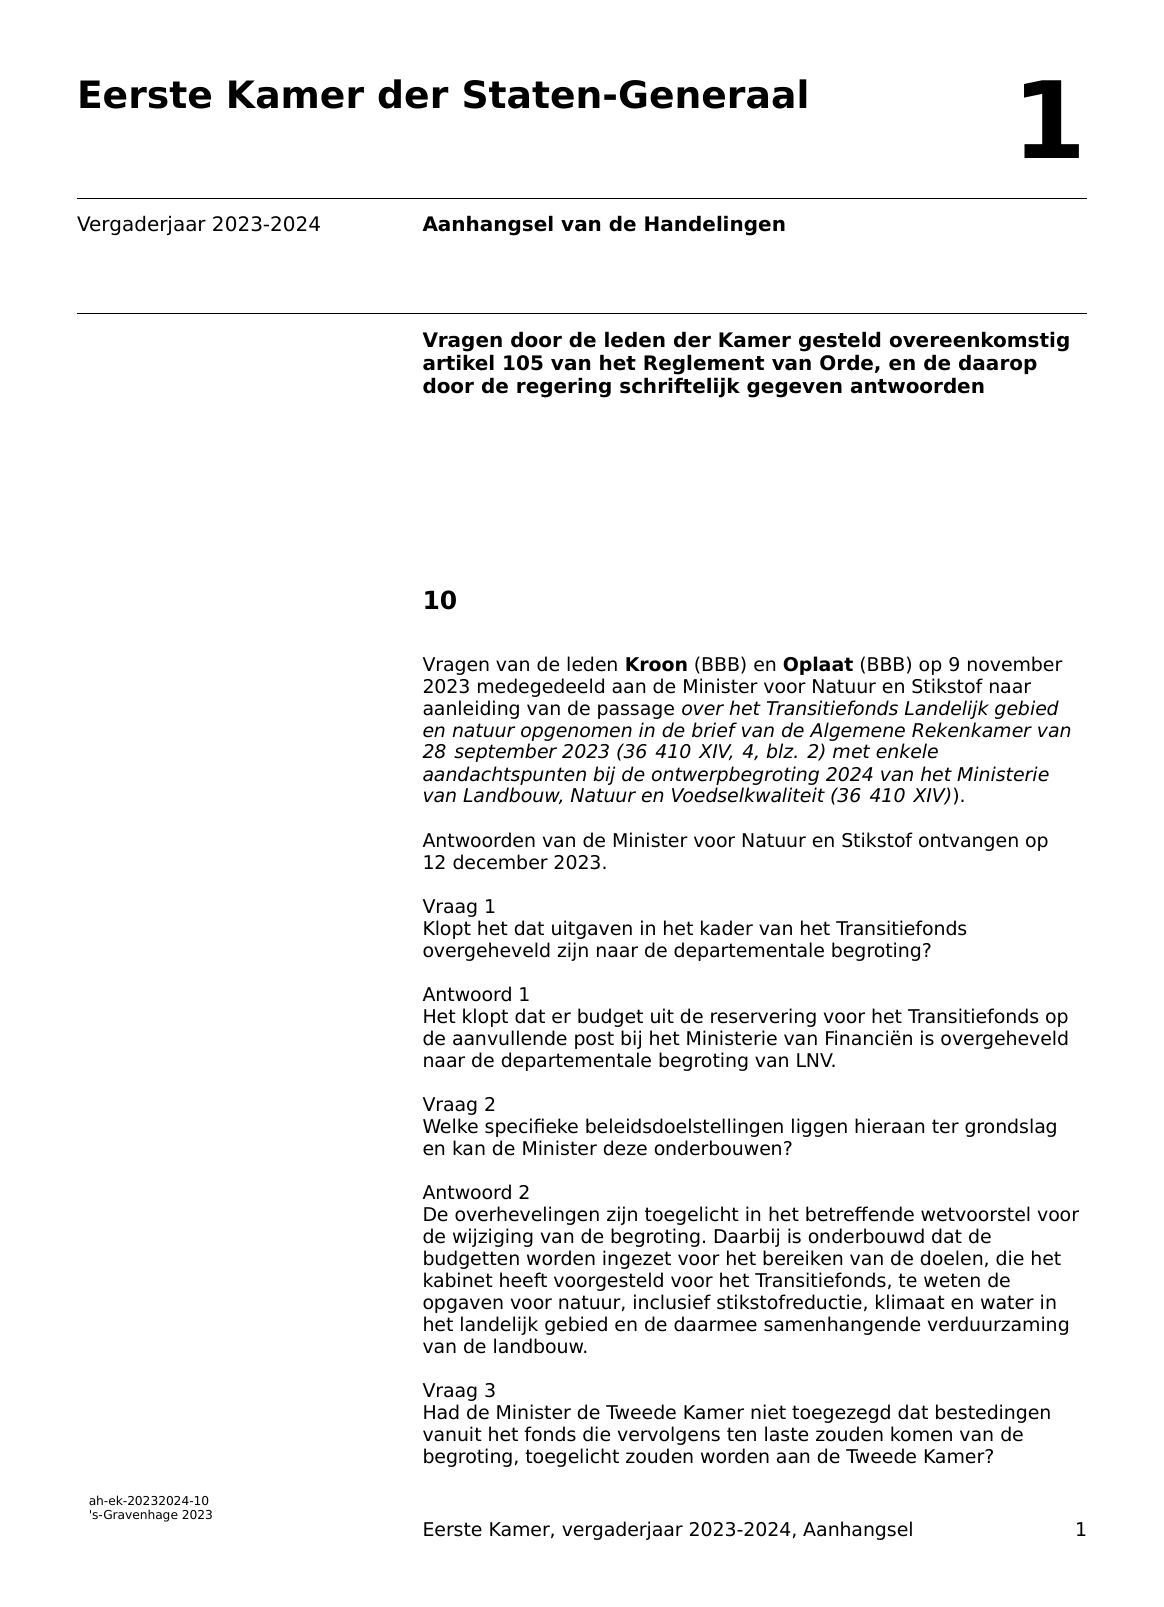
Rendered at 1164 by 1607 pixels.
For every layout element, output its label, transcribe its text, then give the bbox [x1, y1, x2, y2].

text Antwoorden van de Minister voor Natuur en Stikstof ontvangen op 12 december 2023. [422, 829, 1087, 873]
table_cell Vergaderjaar 2023-2024 [77, 199, 422, 313]
table_header Eerste Kamer der Staten-Generaal [77, 59, 886, 198]
table_cell Aanhangsel van de Handelingen [422, 199, 1087, 313]
table_cell [77, 314, 422, 398]
table_header 1 [886, 59, 1087, 198]
table_cell Vragen door de leden der Kamer gesteld overeenkomstig artikel 105 van het Reglement van Orde, en de daarop door de regering schriftelijk gegeven antwoorden [422, 314, 1087, 398]
text Vragen van de leden Kroon (BBB) en Oplaat (BBB) op 9 november 2023 medegedeeld aan de Minister voor Natuur en Stikstof naar aanleiding van de passage over het Transitiefonds Landelijk gebied en natuur opgenomen in de brief van de Algemene Rekenkamer van 28 september 2023 (36 410 XIV, 4, blz. 2) met enkele aandachtspunten bij de ontwerpbegroting 2024 van het Ministerie van Landbouw, Natuur en Voedselkwaliteit (36 410 XIV)). [422, 653, 1087, 807]
text Vraag 3 [422, 1380, 1087, 1402]
text Vraag 2 [422, 1094, 1087, 1116]
text 10 [422, 586, 1087, 615]
text ah-ek-20232024-10 [88, 1494, 323, 1508]
text Het klopt dat er budget uit de reservering voor het Transitiefonds op de aanvullende post bij het Ministerie van Financiën is overgeheveld naar de departementale begroting van LNV. [422, 1006, 1087, 1072]
text Vraag 1 [422, 896, 1087, 918]
text Klopt het dat uitgaven in het kader van het Transitiefonds overgeheveld zijn naar de departementale begroting? [422, 918, 1087, 962]
text Antwoord 1 [422, 984, 1087, 1006]
text 's-Gravenhage 2023 [88, 1508, 323, 1522]
text De overhevelingen zijn toegelicht in het betreffende wetvoorstel voor de wijziging van de begroting. Daarbij is onderbouwd dat de budgetten worden ingezet voor het bereiken van de doelen, die het kabinet heeft voorgesteld voor het Transitiefonds, te weten de opgaven voor natuur, inclusief stikstofreductie, klimaat en water in het landelijk gebied en de daarmee samenhangende verduurzaming van de landbouw. [422, 1204, 1087, 1358]
text Had de Minister de Tweede Kamer niet toegezegd dat bestedingen vanuit het fonds die vervolgens ten laste zouden komen van de begroting, toegelicht zouden worden aan de Tweede Kamer? [422, 1402, 1087, 1468]
text Welke specifieke beleidsdoelstellingen liggen hieraan ter grondslag en kan de Minister deze onderbouwen? [422, 1116, 1087, 1160]
text Antwoord 2 [422, 1182, 1087, 1204]
